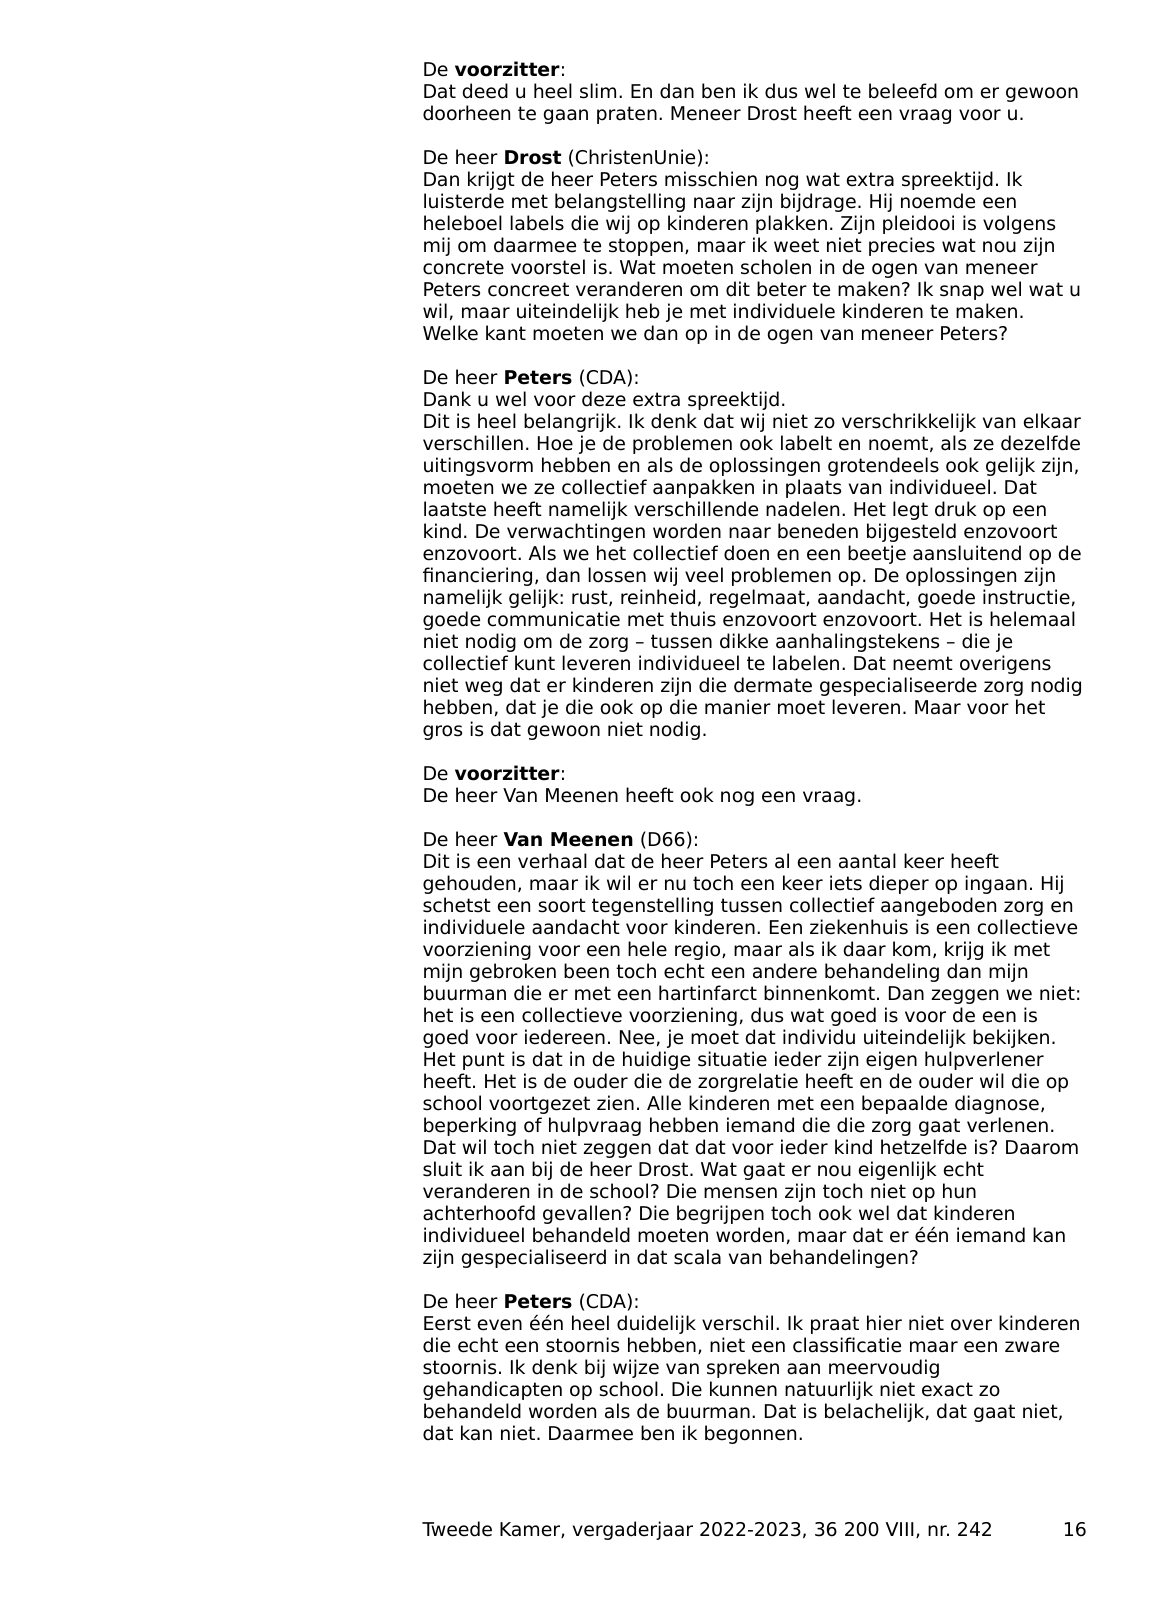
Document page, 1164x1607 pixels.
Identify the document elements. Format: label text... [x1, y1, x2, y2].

text Dat deed u heel slim. En dan ben ik dus wel te beleefd om er gewoon doorheen te gaan praten. Meneer Drost heeft een vraag voor u. [422, 81, 1087, 125]
text De heer Van Meenen (D66): [422, 829, 1087, 851]
text De voorzitter: [422, 59, 1087, 81]
text De voorzitter: [422, 763, 1087, 785]
text Dit is heel belangrijk. Ik denk dat wij niet zo verschrikkelijk van elkaar verschillen. Hoe je de problemen ook labelt en noemt, als ze dezelfde uitingsvorm hebben en als de oplossingen grotendeels ook gelijk zijn, moeten we ze collectief aanpakken in plaats van individueel. Dat laatste heeft namelijk verschillende nadelen. Het legt druk op een kind. De verwachtingen worden naar beneden bijgesteld enzovoort enzovoort. Als we het collectief doen en een beetje aansluitend op de financiering, dan lossen wij veel problemen op. De oplossingen zijn namelijk gelijk: rust, reinheid, regelmaat, aandacht, goede instructie, goede communicatie met thuis enzovoort enzovoort. Het is helemaal niet nodig om de zorg – tussen dikke aanhalingstekens – die je collectief kunt leveren individueel te labelen. Dat neemt overigens niet weg dat er kinderen zijn die dermate gespecialiseerde zorg nodig hebben, dat je die ook op die manier moet leveren. Maar voor het gros is dat gewoon niet nodig. [422, 411, 1087, 741]
text De heer Van Meenen heeft ook nog een vraag. [422, 785, 1087, 807]
text Eerst even één heel duidelijk verschil. Ik praat hier niet over kinderen die echt een stoornis hebben, niet een classificatie maar een zware stoornis. Ik denk bij wijze van spreken aan meervoudig gehandicapten op school. Die kunnen natuurlijk niet exact zo behandeld worden als de buurman. Dat is belachelijk, dat gaat niet, dat kan niet. Daarmee ben ik begonnen. [422, 1313, 1087, 1445]
text Dan krijgt de heer Peters misschien nog wat extra spreektijd. Ik luisterde met belangstelling naar zijn bijdrage. Hij noemde een heleboel labels die wij op kinderen plakken. Zijn pleidooi is volgens mij om daarmee te stoppen, maar ik weet niet precies wat nou zijn concrete voorstel is. Wat moeten scholen in de ogen van meneer Peters concreet veranderen om dit beter te maken? Ik snap wel wat u wil, maar uiteindelijk heb je met individuele kinderen te maken. Welke kant moeten we dan op in de ogen van meneer Peters? [422, 169, 1087, 345]
text Dank u wel voor deze extra spreektijd. [422, 389, 1087, 411]
text De heer Peters (CDA): [422, 1291, 1087, 1313]
text De heer Drost (ChristenUnie): [422, 147, 1087, 169]
text De heer Peters (CDA): [422, 367, 1087, 389]
text Dit is een verhaal dat de heer Peters al een aantal keer heeft gehouden, maar ik wil er nu toch een keer iets dieper op ingaan. Hij schetst een soort tegenstelling tussen collectief aangeboden zorg en individuele aandacht voor kinderen. Een ziekenhuis is een collectieve voorziening voor een hele regio, maar als ik daar kom, krijg ik met mijn gebroken been toch echt een andere behandeling dan mijn buurman die er met een hartinfarct binnenkomt. Dan zeggen we niet: het is een collectieve voorziening, dus wat goed is voor de een is goed voor iedereen. Nee, je moet dat individu uiteindelijk bekijken. Het punt is dat in de huidige situatie ieder zijn eigen hulpverlener heeft. Het is de ouder die de zorgrelatie heeft en de ouder wil die op school voortgezet zien. Alle kinderen met een bepaalde diagnose, beperking of hulpvraag hebben iemand die die zorg gaat verlenen. Dat wil toch niet zeggen dat dat voor ieder kind hetzelfde is? Daarom sluit ik aan bij de heer Drost. Wat gaat er nou eigenlijk echt veranderen in de school? Die mensen zijn toch niet op hun achterhoofd gevallen? Die begrijpen toch ook wel dat kinderen individueel behandeld moeten worden, maar dat er één iemand kan zijn gespecialiseerd in dat scala van behandelingen? [422, 851, 1087, 1269]
